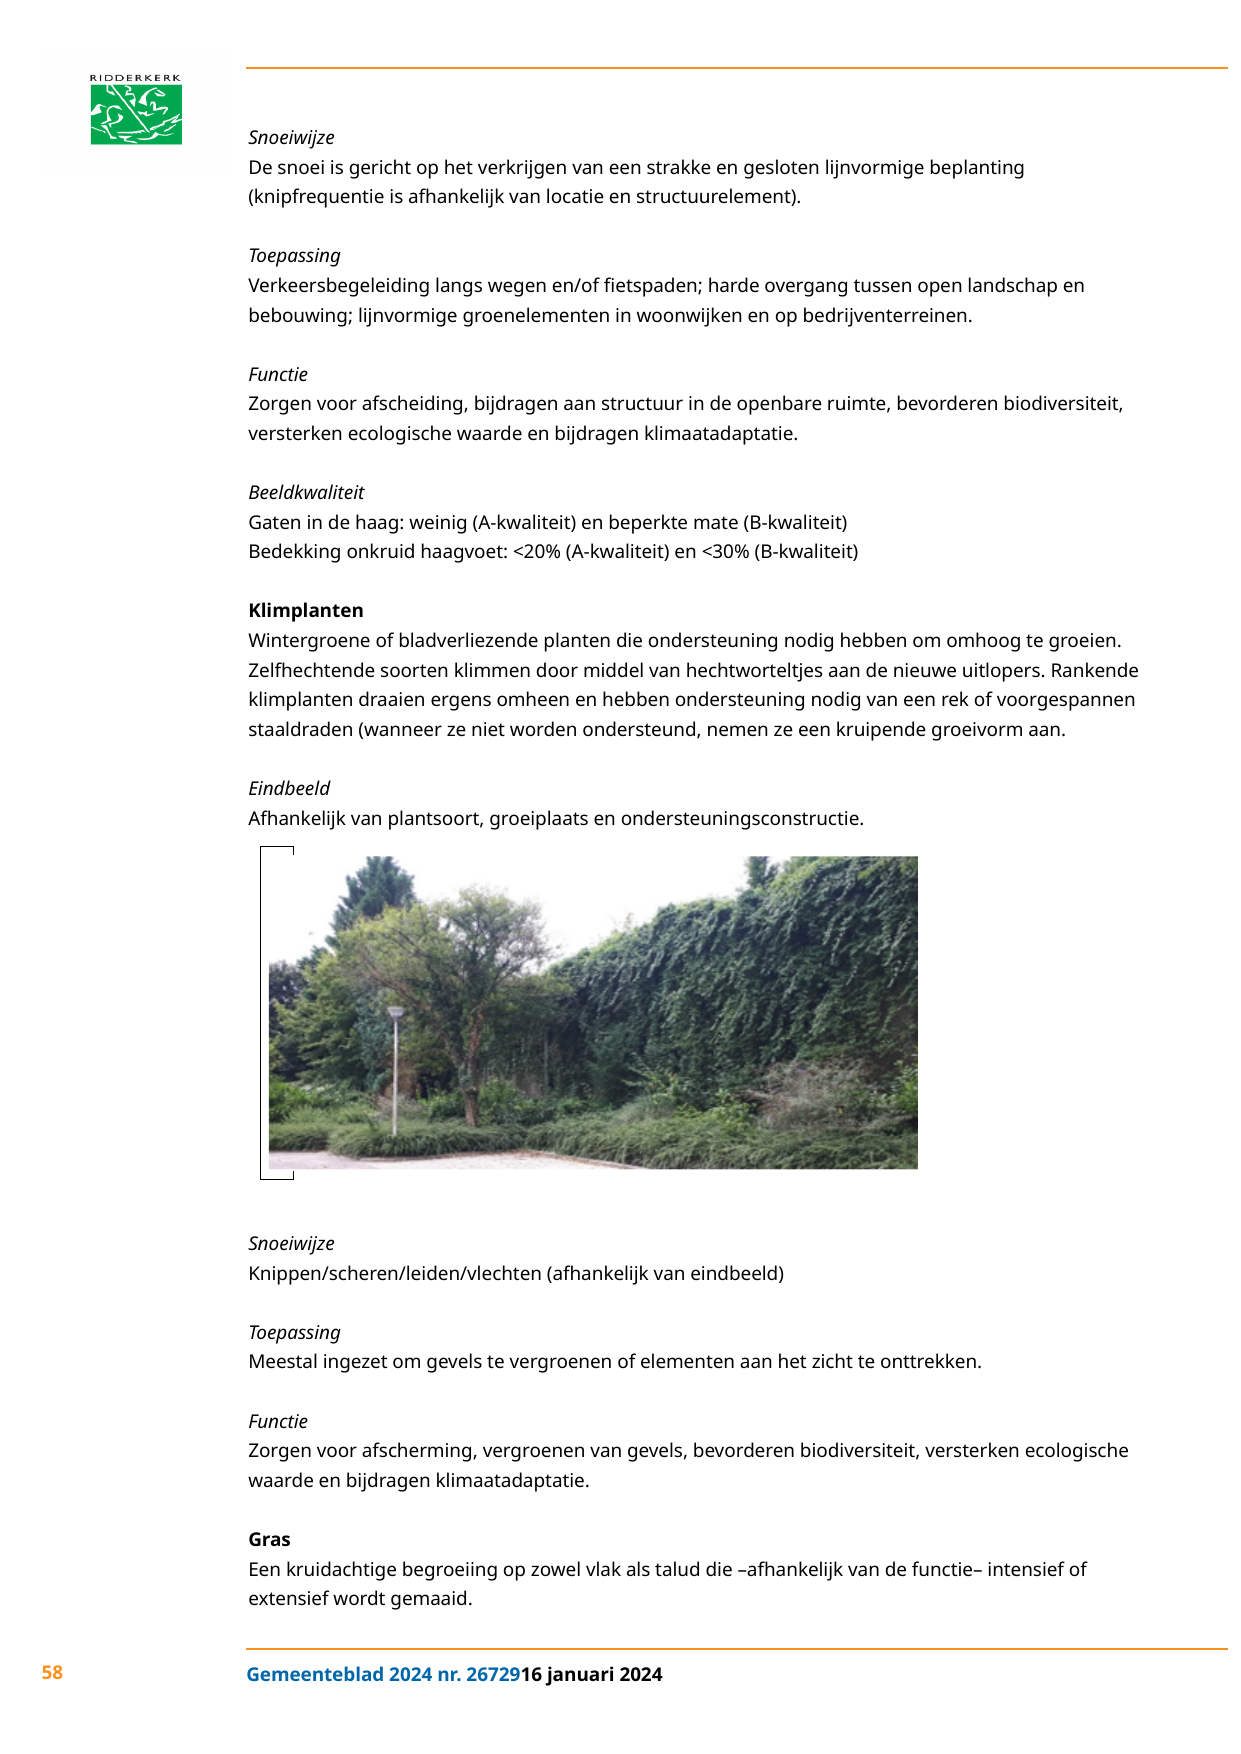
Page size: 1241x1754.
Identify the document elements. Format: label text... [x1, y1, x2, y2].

text Zorgen voor afscheiding, bijdragen aan structuur in de openbare ruimte, bevorderen biodiversiteit, versterken ecologische waarde en bijdragen klimaatadaptatie. [248, 391, 1152, 446]
text Bedekking onkruid haagvoet: <20% (A-kwaliteit) en <30% (B-kwaliteit) [248, 538, 1152, 564]
picture [268, 855, 918, 1171]
text Zorgen voor afscherming, vergroenen van gevels, bevorderen biodiversiteit, versterken ecologische waarde en bijdragen klimaatadaptatie. [248, 1437, 1152, 1493]
picture [41, 47, 231, 172]
text Een kruidachtige begroeiing op zowel vlak als talud die –afhankelijk van de functie– intensief of extensief wordt gemaaid. [248, 1556, 1152, 1611]
text Snoeiwijze [248, 124, 1152, 150]
text Toepassing [248, 243, 1152, 268]
text Eindbeeld [248, 775, 1152, 801]
text Verkeersbegeleiding langs wegen en/of fietspaden; harde overgang tussen open landschap en bebouwing; lijnvormige groenelementen in woonwijken en op bedrijventerreinen. [248, 272, 1152, 328]
text Toepassing [248, 1319, 1152, 1345]
text Gaten in de haag: weinig (A-kwaliteit) en beperkte mate (B-kwaliteit) [248, 509, 1152, 535]
text Functie [248, 361, 1152, 387]
text Functie [248, 1408, 1152, 1434]
text Klimplanten [248, 598, 1152, 623]
text Beeldkwaliteit [248, 479, 1152, 505]
text Snoeiwijze [248, 1230, 1152, 1256]
text Meestal ingezet om gevels te vergroenen of elementen aan het zicht te onttrekken. [248, 1349, 1152, 1374]
text Wintergroene of bladverliezende planten die ondersteuning nodig hebben om omhoog te groeien. Zelfhechtende soorten klimmen door middel van hechtworteltjes aan de nieuwe uitlopers. Rankende klimplanten draaien ergens omheen en hebben ondersteuning nodig van een rek of voorgespannen staaldraden (wanneer ze niet worden ondersteund, nemen ze een kruipende groeivorm aan. [248, 627, 1152, 742]
text Knippen/scheren/leiden/vlechten (afhankelijk van eindbeeld) [248, 1260, 1152, 1286]
text Afhankelijk van plantsoort, groeiplaats en ondersteuningsconstructie. [248, 805, 1152, 831]
text Gras [248, 1526, 1152, 1552]
text De snoei is gericht op het verkrijgen van een strakke en gesloten lijnvormige beplanting (knipfrequentie is afhankelijk van locatie en structuurelement). [248, 154, 1152, 209]
